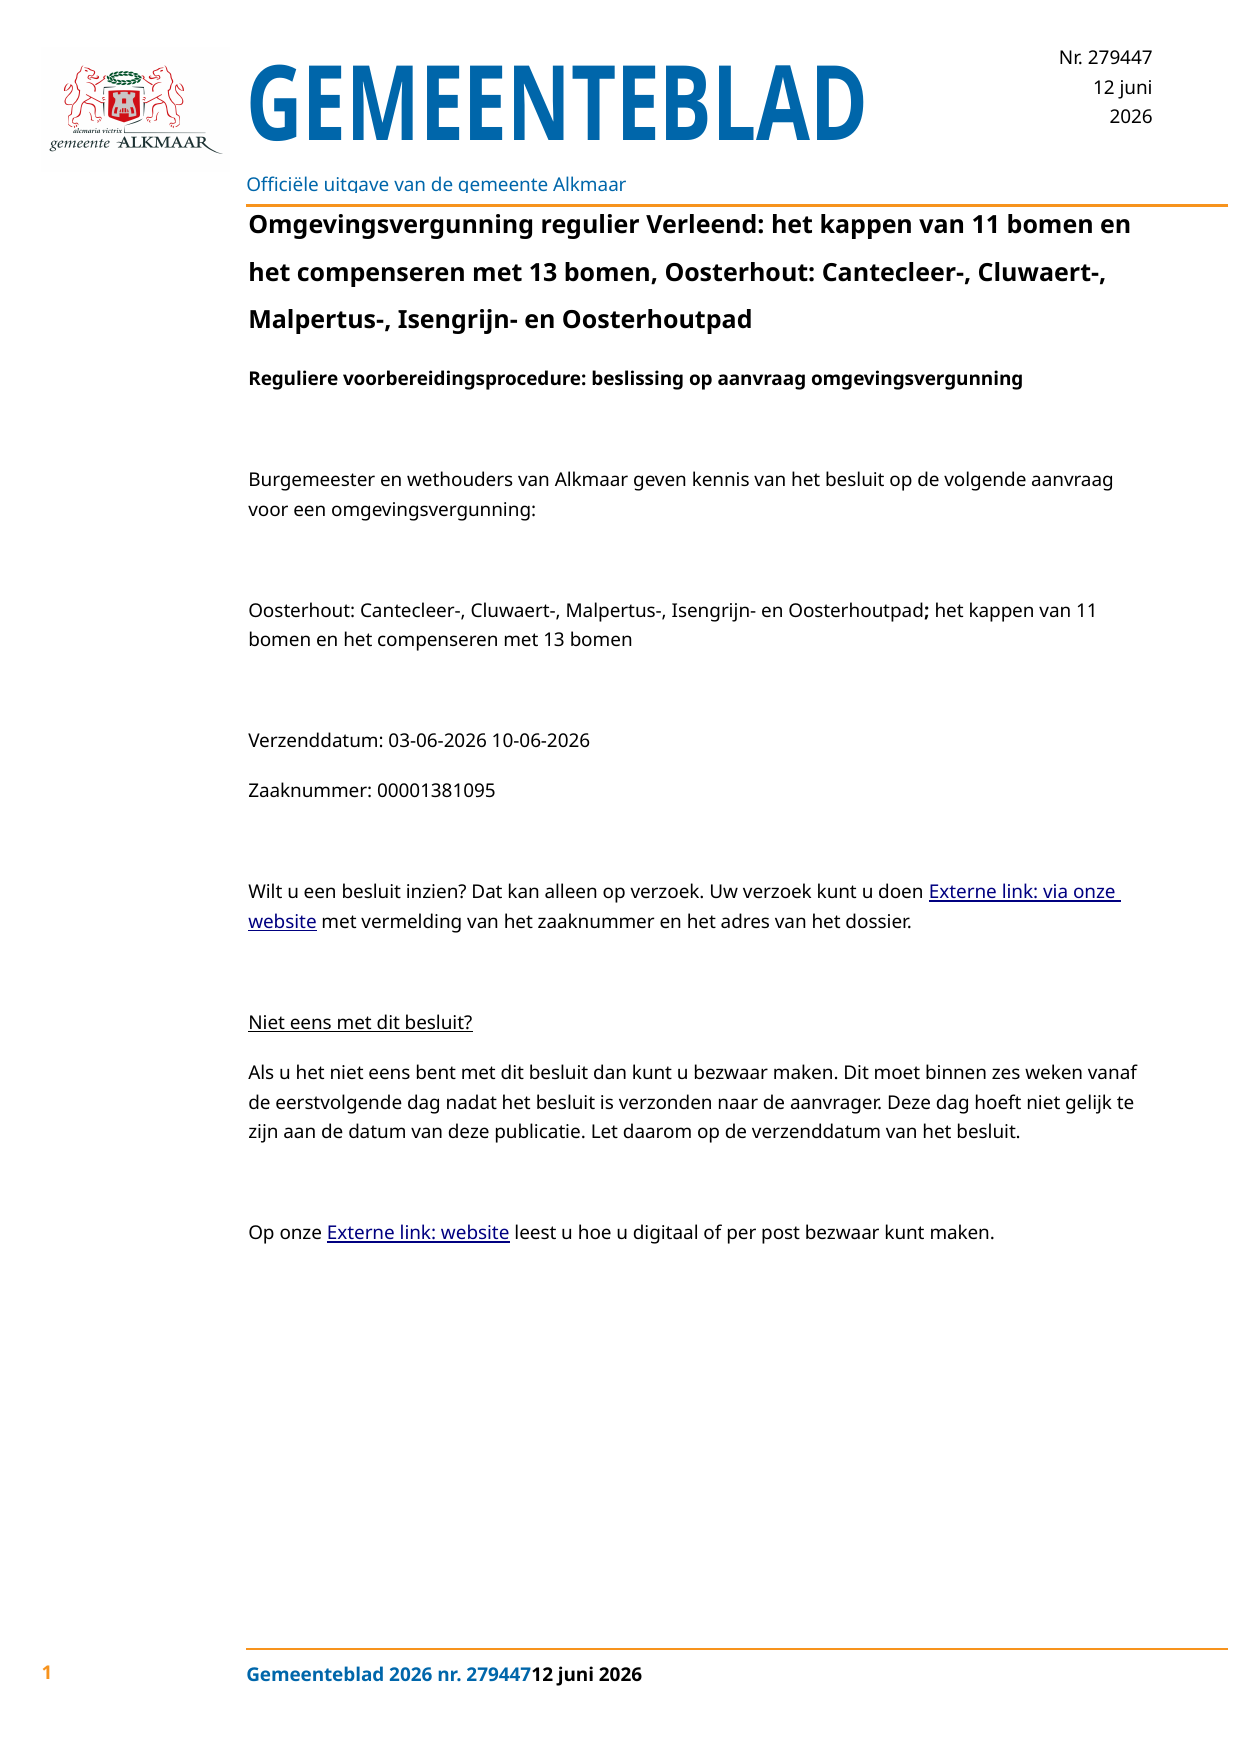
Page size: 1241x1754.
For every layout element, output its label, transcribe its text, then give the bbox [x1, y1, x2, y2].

text Omgevingsvergunning regulier Verleend: het kappen van 11 bomen en het compenseren met 13 bomen, Oosterhout: Cantecleer-, Cluwaert-, Malpertus-, Isengrijn- en Oosterhoutpad [248, 207, 1152, 336]
picture [41, 47, 231, 172]
text Reguliere voorbereidingsprocedure: beslissing op aanvraag omgevingsvergunning [248, 366, 1152, 391]
text Zaaknummer: 00001381095 [248, 778, 1152, 803]
text Wilt u een besluit inzien? Dat kan alleen op verzoek. Uw verzoek kunt u doen Externe link: via onze website met vermelding van het zaaknummer en het adres van het dossier. [248, 878, 1152, 934]
text Niet eens met dit besluit? [248, 1009, 1152, 1034]
text Als u het niet eens bent met dit besluit dan kunt u bezwaar maken. Dit moet binnen zes weken vanaf de eerstvolgende dag nadat het besluit is verzonden naar de aanvrager. Deze dag hoeft niet gelijk te zijn aan de datum van deze publicatie. Let daarom op de verzenddatum van het besluit. [248, 1059, 1152, 1144]
text Oosterhout: Cantecleer-, Cluwaert-, Malpertus-, Isengrijn- en Oosterhoutpad; het kappen van 11 bomen en het compenseren met 13 bomen [248, 597, 1152, 652]
text Burgemeester en wethouders van Alkmaar geven kennis van het besluit op de volgende aanvraag voor een omgevingsvergunning: [248, 466, 1152, 522]
text Verzenddatum: 03-06-2026 10-06-2026 [248, 727, 1152, 753]
text Op onze Externe link: website leest u hoe u digitaal of per post bezwaar kunt maken. [248, 1219, 1152, 1245]
